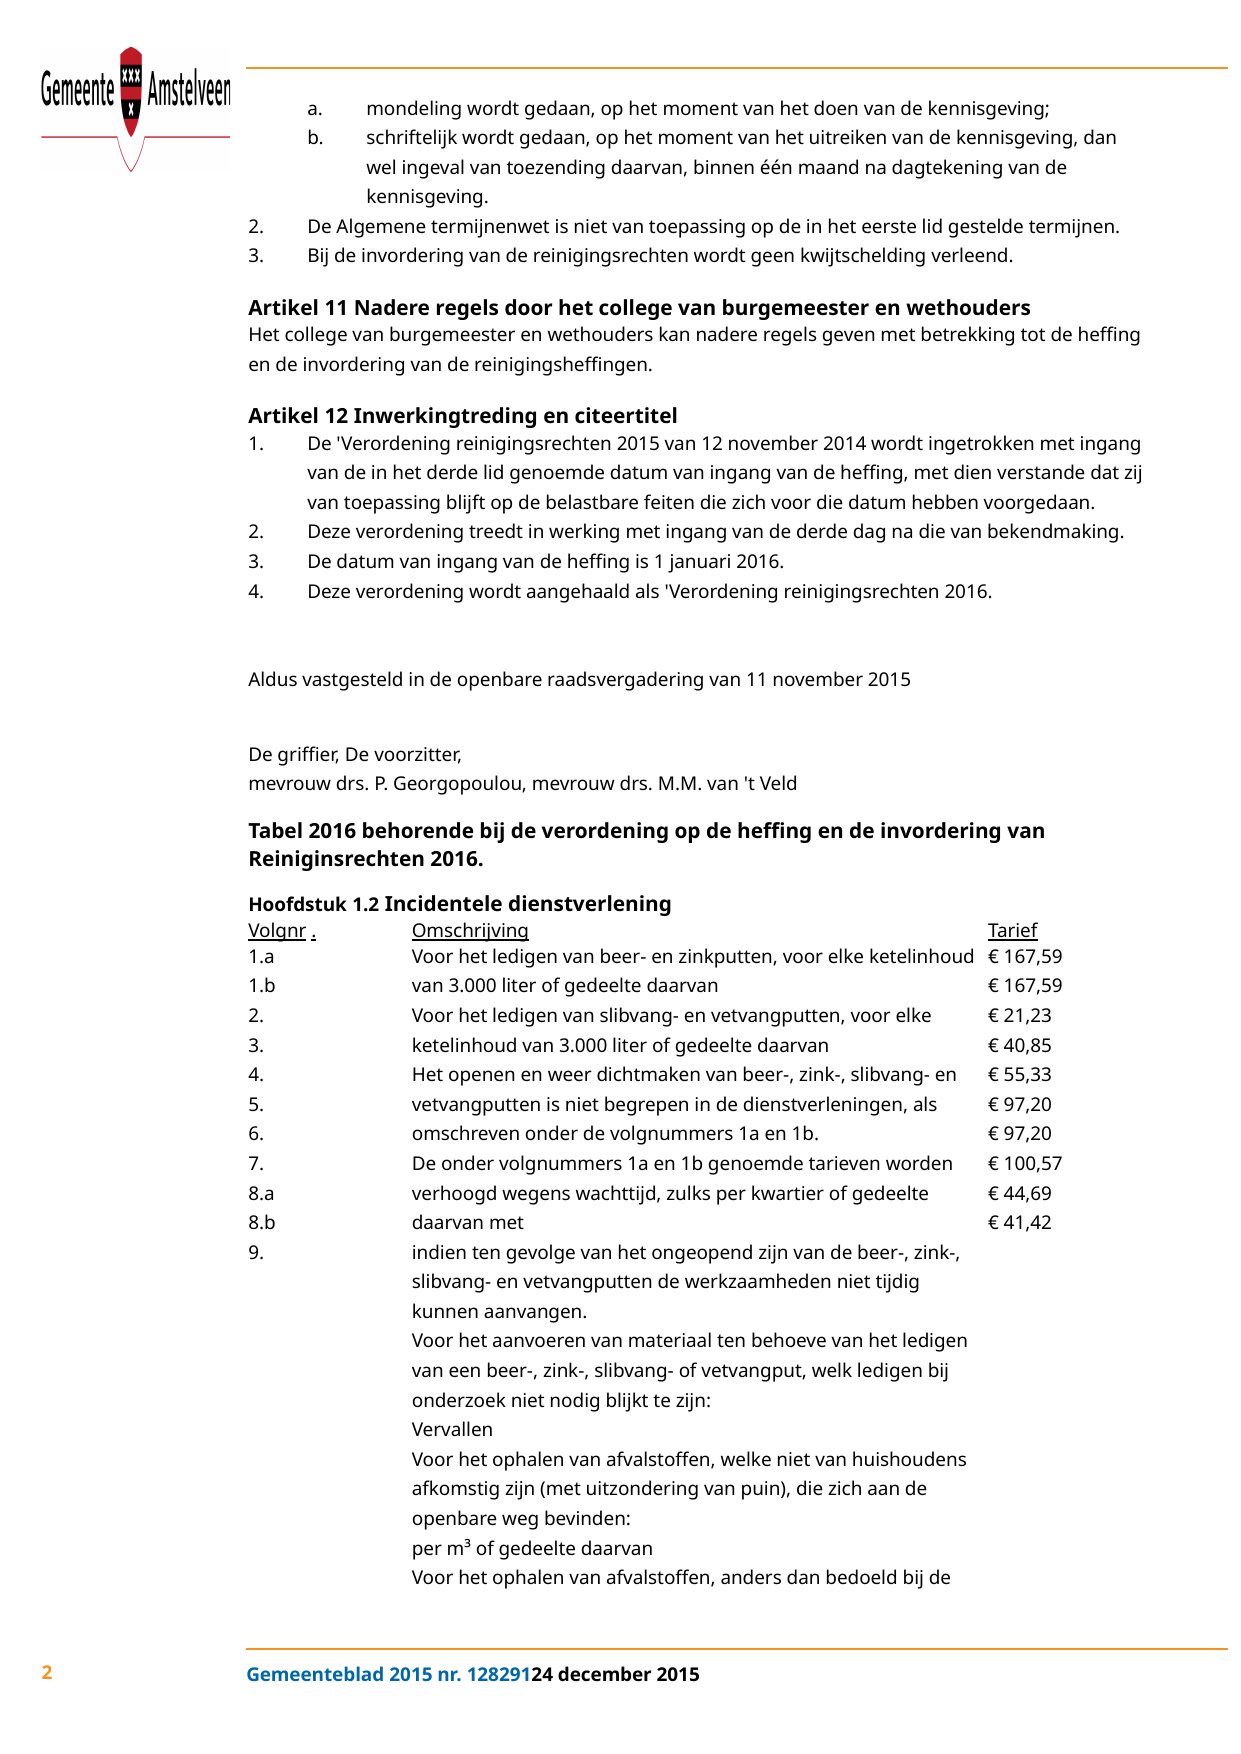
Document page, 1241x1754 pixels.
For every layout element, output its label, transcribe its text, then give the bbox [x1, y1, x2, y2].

list De Algemene termijnenwet is niet van toepassing op de in het eerste lid gestelde termijnen. [248, 213, 1152, 239]
text Het college van burgemeester en wethouders kan nadere regels geven met betrekking tot de heffing en de invordering van de reinigingsheffingen. [248, 322, 1152, 377]
list De 'Verordening reinigingsrechten 2015 van 12 november 2014 wordt ingetrokken met ingang van de in het derde lid genoemde datum van ingang van de heffing, met dien verstande dat zij van toepassing blijft op de belastbare feiten die zich voor die datum hebben voorgedaan. [248, 430, 1152, 515]
table_cell Voor het ledigen van beer- en zinkputten, voor elke ketelinhoud van 3.000 liter of gedeelte daarvan Voor het ledigen van slibvang- en vetvangputten, voor elke ketelinhoud van 3.000 liter of gedeelte daarvan Het openen en weer dichtmaken van beer-, zink-, slibvang- en vetvangputten is niet begrepen in de dienstverleningen, als omschreven onder de volgnummers 1a en 1b. De onder volgnummers 1a en 1b genoemde tarieven worden verhoogd wegens wachttijd, zulks per kwartier of gedeelte daarvan met indien ten gevolge van het ongeopend zijn van de beer-, zink-, slibvang- en vetvangputten de werkzaamheden niet tijdig kunnen aanvangen. Voor het aanvoeren van materiaal ten behoeve van het ledigen van een beer-, zink-, slibvang- of vetvangput, welk ledigen bij onderzoek niet nodig blijkt te zijn: Vervallen Voor het ophalen van afvalstoffen, welke niet van huishoudens afkomstig zijn (met uitzondering van puin), die zich aan de openbare weg bevinden: per m³ of gedeelte daarvan Voor het ophalen van afvalstoffen, anders dan bedoeld bij de [412, 943, 988, 1590]
table_cell € 167,59 € 167,59 € 21,23 € 40,85 € 55,33 € 97,20 € 97,20 € 100,57 € 44,69 € 41,42 [988, 943, 1152, 1590]
table_header Volgnr . [248, 918, 412, 943]
text De griffier, De voorzitter, [248, 741, 1152, 766]
list Deze verordening treedt in werking met ingang van de derde dag na die van bekendmaking. [248, 519, 1152, 544]
text Hoofdstuk 1.2 Incidentele dienstverlening [248, 889, 1152, 917]
picture [41, 47, 231, 172]
list Bij de invordering van de reinigingsrechten wordt geen kwijtschelding verleend. [248, 243, 1152, 268]
list schriftelijk wordt gedaan, op het moment van het uitreiken van de kennisgeving, dan wel ingeval van toezending daarvan, binnen één maand na dagtekening van de kennisgeving. [307, 124, 1152, 209]
table_header Omschrijving [412, 918, 988, 943]
list Deze verordening wordt aangehaald als 'Verordening reinigingsrechten 2016. [248, 578, 1152, 604]
table_cell 1.a 1.b 2. 3. 4. 5. 6. 7. 8.a 8.b 9. [248, 943, 412, 1590]
text Artikel 12 Inwerkingtreding en citeertitel [248, 402, 1152, 430]
table_header Tarief [988, 918, 1152, 943]
text Tabel 2016 behorende bij de verordening op de heffing en de invordering van Reiniginsrechten 2016. [248, 816, 1152, 873]
list mondeling wordt gedaan, op het moment van het doen van de kennisgeving; [307, 95, 1152, 121]
list De datum van ingang van de heffing is 1 januari 2016. [248, 548, 1152, 574]
text mevrouw drs. P. Georgopoulou, mevrouw drs. M.M. van 't Veld [248, 770, 1152, 796]
text Artikel 11 Nadere regels door het college van burgemeester en wethouders [248, 293, 1152, 322]
text Aldus vastgesteld in de openbare raadsvergadering van 11 november 2015 [248, 667, 1152, 692]
